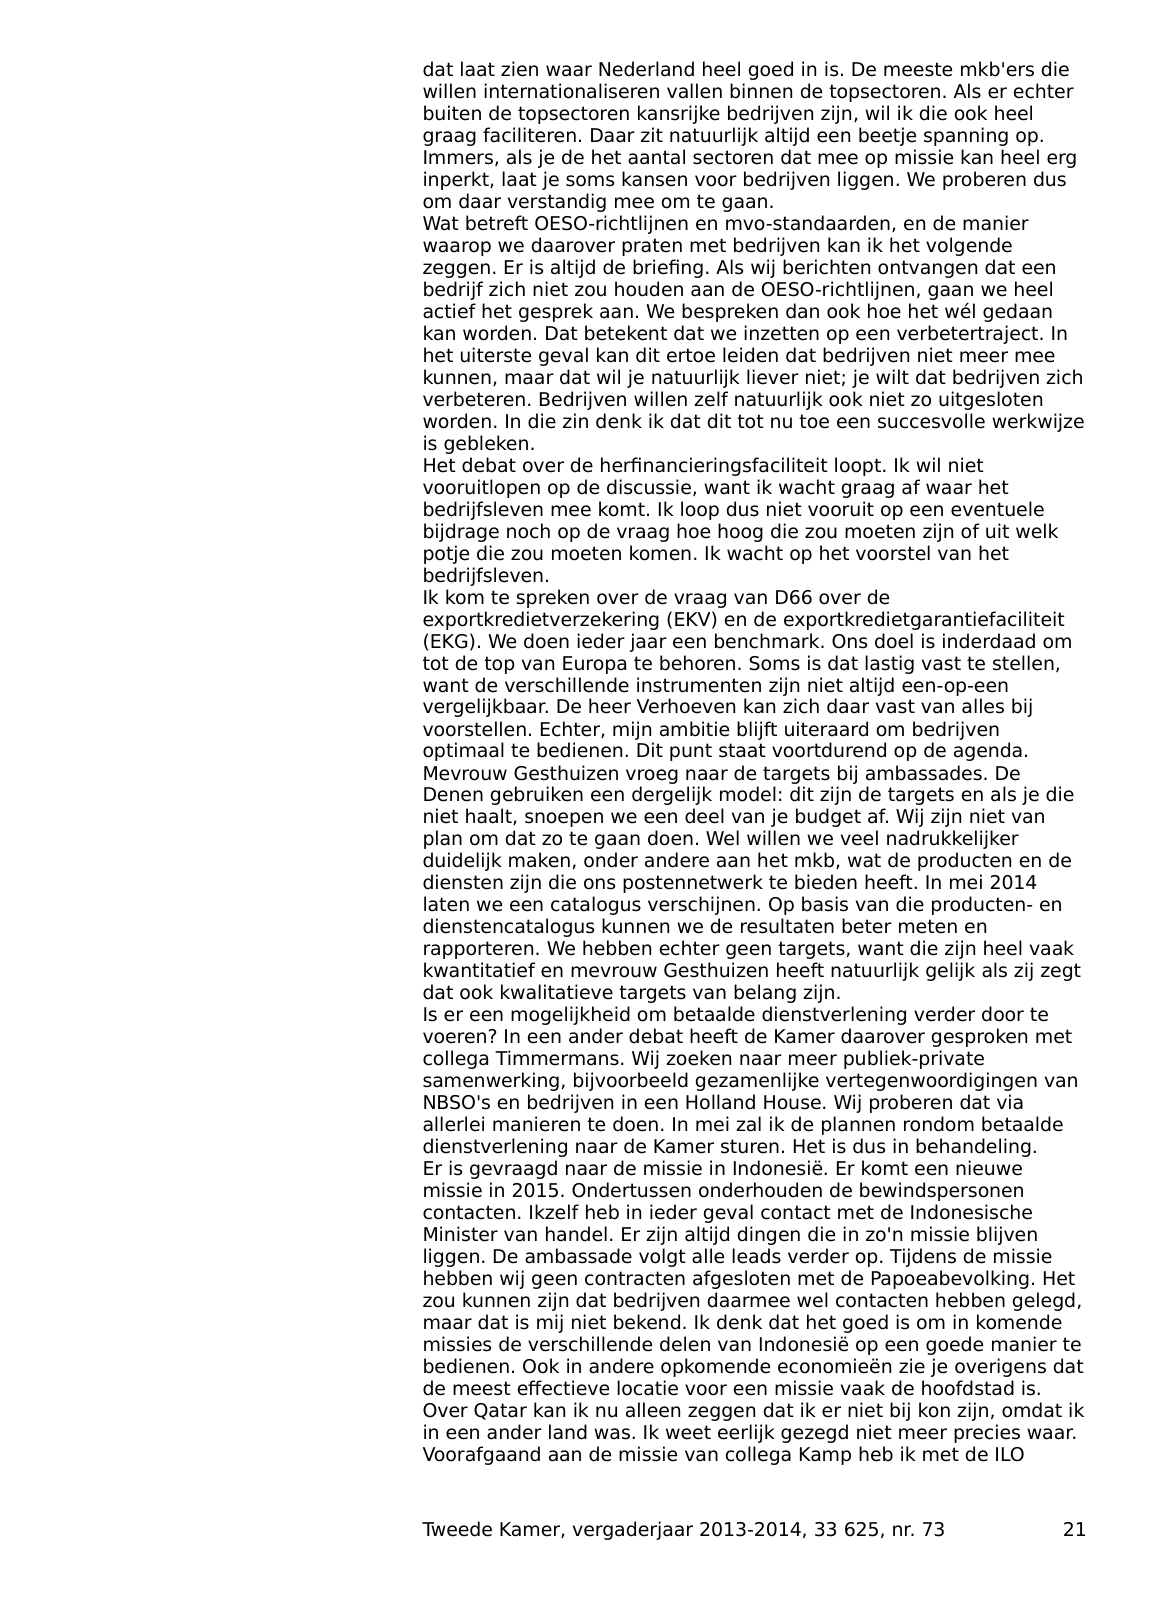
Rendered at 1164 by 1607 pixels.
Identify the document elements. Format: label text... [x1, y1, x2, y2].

text Mevrouw Gesthuizen vroeg naar de targets bij ambassades. De Denen gebruiken een dergelijk model: dit zijn de targets en als je die niet haalt, snoepen we een deel van je budget af. Wij zijn niet van plan om dat zo te gaan doen. Wel willen we veel nadrukkelijker duidelijk maken, onder andere aan het mkb, wat de producten en de diensten zijn die ons postennetwerk te bieden heeft. In mei 2014 laten we een catalogus verschijnen. Op basis van die producten- en dienstencatalogus kunnen we de resultaten beter meten en rapporteren. We hebben echter geen targets, want die zijn heel vaak kwantitatief en mevrouw Gesthuizen heeft natuurlijk gelijk als zij zegt dat ook kwalitatieve targets van belang zijn. [422, 762, 1087, 1004]
text Is er een mogelijkheid om betaalde dienstverlening verder door te voeren? In een ander debat heeft de Kamer daarover gesproken met collega Timmermans. Wij zoeken naar meer publiek-private samenwerking, bijvoorbeeld gezamenlijke vertegenwoordigingen van NBSO's en bedrijven in een Holland House. Wij proberen dat via allerlei manieren te doen. In mei zal ik de plannen rondom betaalde dienstverlening naar de Kamer sturen. Het is dus in behandeling. [422, 1004, 1087, 1158]
text Ik kom te spreken over de vraag van D66 over de exportkredietverzekering (EKV) en de exportkredietgarantiefaciliteit (EKG). We doen ieder jaar een benchmark. Ons doel is inderdaad om tot de top van Europa te behoren. Soms is dat lastig vast te stellen, want de verschillende instrumenten zijn niet altijd een-op-een vergelijkbaar. De heer Verhoeven kan zich daar vast van alles bij voorstellen. Echter, mijn ambitie blijft uiteraard om bedrijven optimaal te bedienen. Dit punt staat voortdurend op de agenda. [422, 587, 1087, 762]
text dat laat zien waar Nederland heel goed in is. De meeste mkb'ers die willen internationaliseren vallen binnen de topsectoren. Als er echter buiten de topsectoren kansrijke bedrijven zijn, wil ik die ook heel graag faciliteren. Daar zit natuurlijk altijd een beetje spanning op. Immers, als je de het aantal sectoren dat mee op missie kan heel erg inperkt, laat je soms kansen voor bedrijven liggen. We proberen dus om daar verstandig mee om te gaan. [422, 59, 1087, 213]
text Wat betreft OESO-richtlijnen en mvo-standaarden, en de manier waarop we daarover praten met bedrijven kan ik het volgende zeggen. Er is altijd de briefing. Als wij berichten ontvangen dat een bedrijf zich niet zou houden aan de OESO-richtlijnen, gaan we heel actief het gesprek aan. We bespreken dan ook hoe het wél gedaan kan worden. Dat betekent dat we inzetten op een verbetertraject. In het uiterste geval kan dit ertoe leiden dat bedrijven niet meer mee kunnen, maar dat wil je natuurlijk liever niet; je wilt dat bedrijven zich verbeteren. Bedrijven willen zelf natuurlijk ook niet zo uitgesloten worden. In die zin denk ik dat dit tot nu toe een succesvolle werkwijze is gebleken. [422, 213, 1087, 455]
text Er is gevraagd naar de missie in Indonesië. Er komt een nieuwe missie in 2015. Ondertussen onderhouden de bewindspersonen contacten. Ikzelf heb in ieder geval contact met de Indonesische Minister van handel. Er zijn altijd dingen die in zo'n missie blijven liggen. De ambassade volgt alle leads verder op. Tijdens de missie hebben wij geen contracten afgesloten met de Papoeabevolking. Het zou kunnen zijn dat bedrijven daarmee wel contacten hebben gelegd, maar dat is mij niet bekend. Ik denk dat het goed is om in komende missies de verschillende delen van Indonesië op een goede manier te bedienen. Ook in andere opkomende economieën zie je overigens dat de meest effectieve locatie voor een missie vaak de hoofdstad is. [422, 1158, 1087, 1400]
text Het debat over de herfinancieringsfaciliteit loopt. Ik wil niet vooruitlopen op de discussie, want ik wacht graag af waar het bedrijfsleven mee komt. Ik loop dus niet vooruit op een eventuele bijdrage noch op de vraag hoe hoog die zou moeten zijn of uit welk potje die zou moeten komen. Ik wacht op het voorstel van het bedrijfsleven. [422, 455, 1087, 587]
text Over Qatar kan ik nu alleen zeggen dat ik er niet bij kon zijn, omdat ik in een ander land was. Ik weet eerlijk gezegd niet meer precies waar. Voorafgaand aan de missie van collega Kamp heb ik met de ILO [422, 1400, 1087, 1466]
